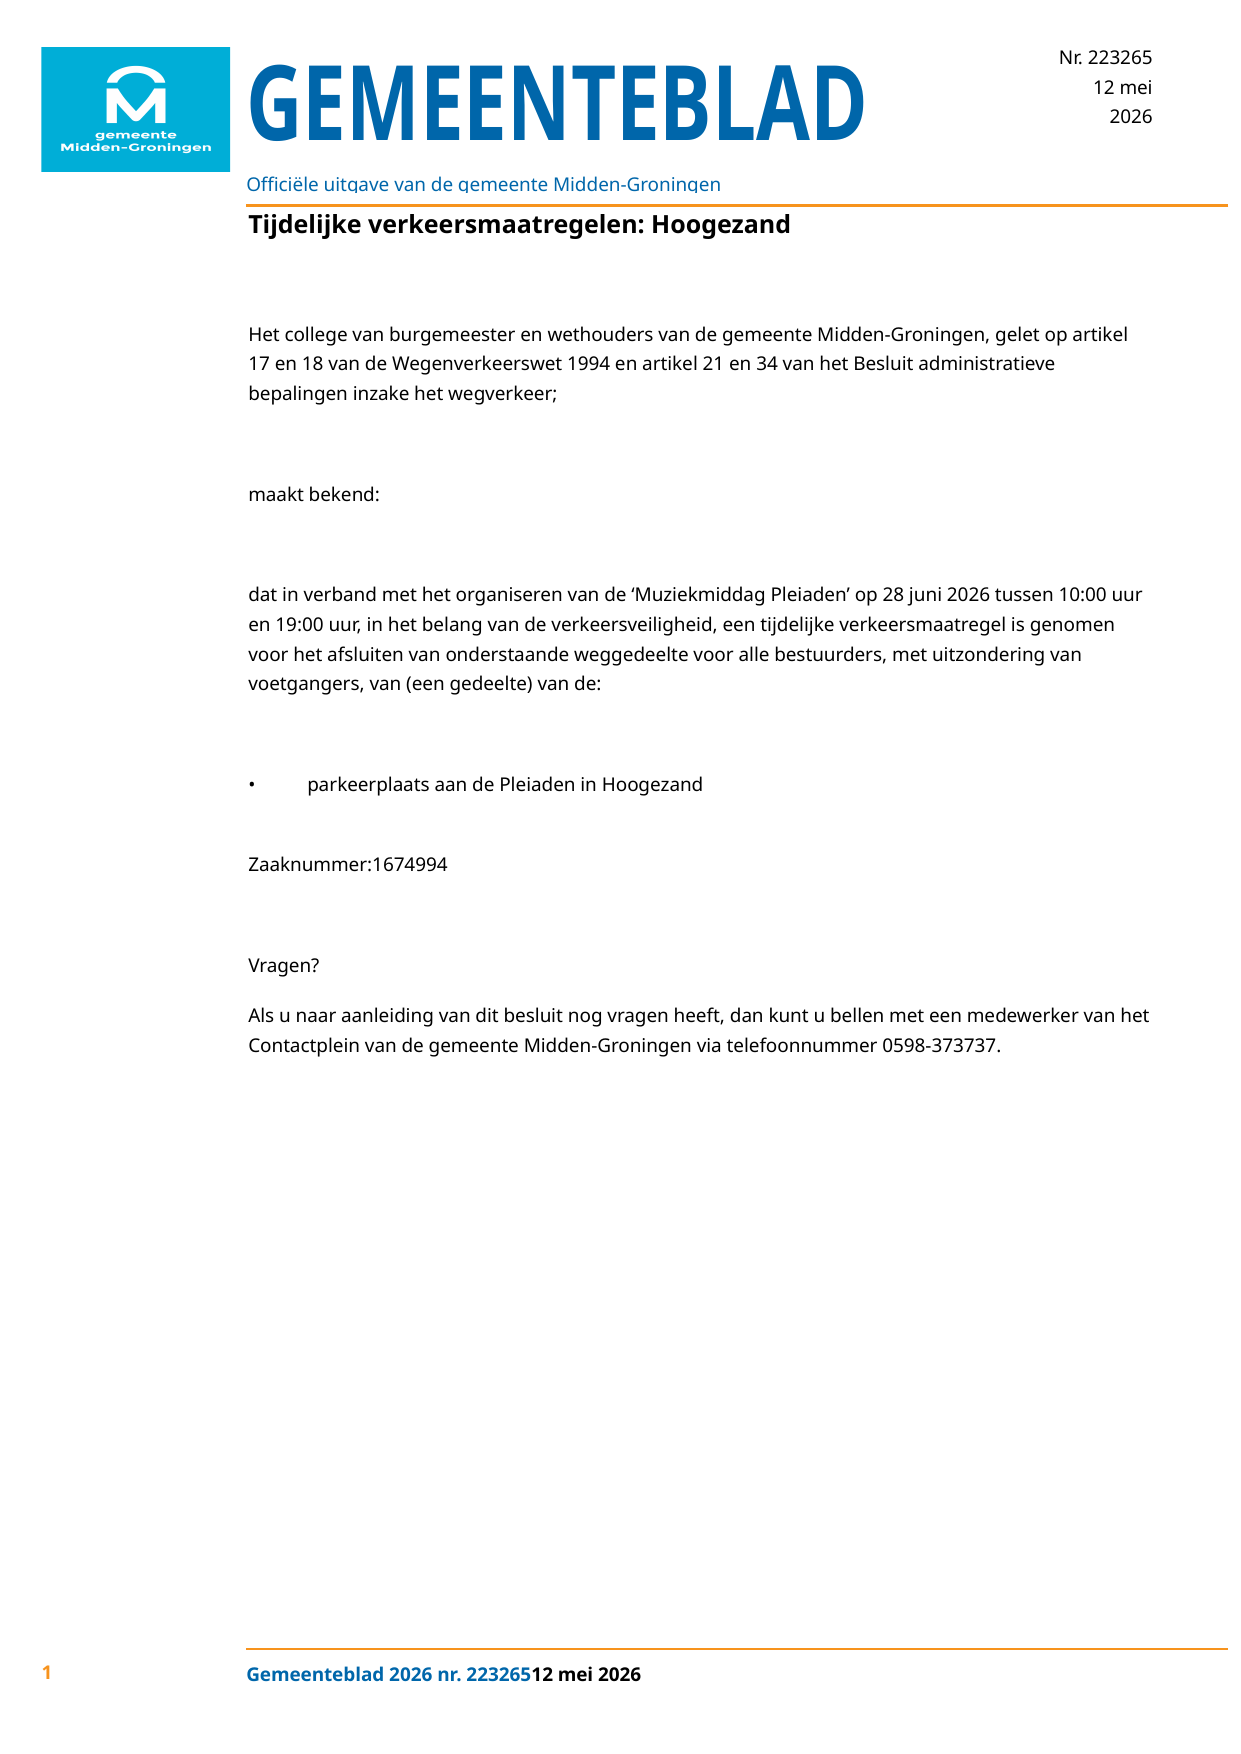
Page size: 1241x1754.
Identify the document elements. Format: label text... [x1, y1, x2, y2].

picture [108, 66, 164, 82]
picture [184, 146, 190, 153]
text dat in verband met het organiseren van de ‘Muziekmiddag Pleiaden’ op 28 juni 2026 tussen 10:00 uur en 19:00 uur, in het belang van de verkeersveiligheid, een tijdelijke verkeersmaatregel is genomen voor het afsluiten van onderstaande weggedeelte voor alle bestuurders, met uitzondering van voetgangers, van (een gedeelte) van de: [248, 582, 1152, 696]
text Tijdelijke verkeersmaatregelen: Hoogezand [248, 207, 1152, 241]
text Als u naar aanleiding van dit besluit nog vragen heeft, dan kunt u bellen met een medewerker van het Contactplein van de gemeente Midden-Groningen via telefoonnummer 0598-373737. [248, 1002, 1152, 1058]
text Het college van burgemeester en wethouders van de gemeente Midden-Groningen, gelet op artikel 17 en 18 van de Wegenverkeerswet 1994 en artikel 21 en 34 van het Besluit administratieve bepalingen inzake het wegverkeer; [248, 321, 1152, 406]
text Vragen? [248, 952, 1152, 978]
list parkeerplaats aan de Pleiaden in Hoogezand [248, 771, 1152, 797]
text maakt bekend: [248, 481, 1152, 506]
picture [107, 89, 165, 122]
text Zaaknummer:1674994 [248, 851, 1152, 877]
